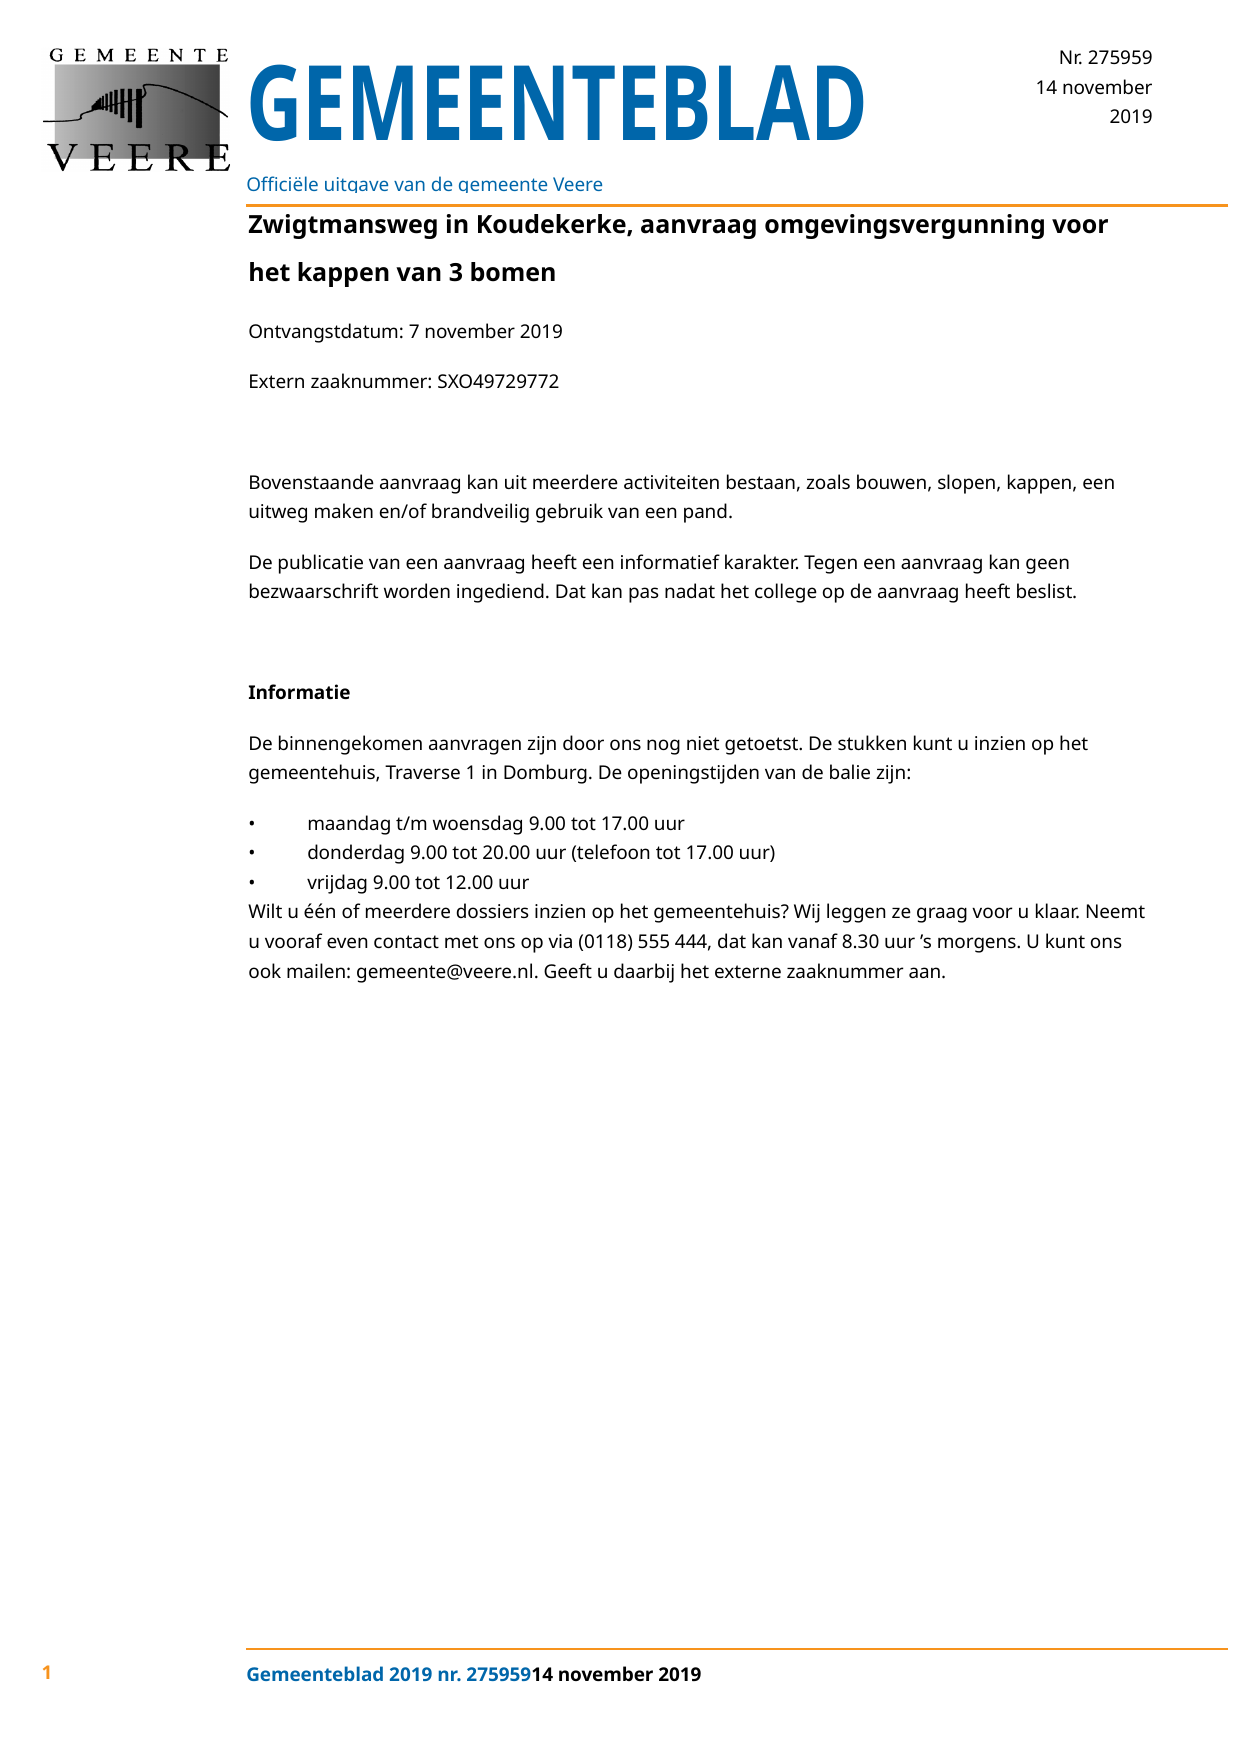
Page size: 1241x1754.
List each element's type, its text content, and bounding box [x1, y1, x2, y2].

text De publicatie van een aanvraag heeft een informatief karakter. Tegen een aanvraag kan geen bezwaarschrift worden ingediend. Dat kan pas nadat het college op de aanvraag heeft beslist. [248, 549, 1152, 604]
text Zwigtmansweg in Koudekerke, aanvraag omgevingsvergunning voor het kappen van 3 bomen [248, 207, 1152, 288]
text Informatie [248, 679, 1152, 705]
text Ontvangstdatum: 7 november 2019 [248, 318, 1152, 344]
text Wilt u één of meerdere dossiers inzien op het gemeentehuis? Wij leggen ze graag voor u klaar. Neemt u vooraf even contact met ons op via (0118) 555 444, dat kan vanaf 8.30 uur ’s morgens. U kunt ons ook mailen: gemeente@veere.nl. Geeft u daarbij het externe zaaknummer aan. [248, 899, 1152, 984]
text De binnengekomen aanvragen zijn door ons nog niet getoetst. De stukken kunt u inzien op het gemeentehuis, Traverse 1 in Domburg. De openingstijden van de balie zijn: [248, 730, 1152, 785]
text Extern zaaknummer: SXO49729772 [248, 368, 1152, 394]
picture [41, 47, 231, 172]
list vrijdag 9.00 tot 12.00 uur [248, 869, 1152, 895]
list maandag t/m woensdag 9.00 tot 17.00 uur [248, 810, 1152, 836]
text Bovenstaande aanvraag kan uit meerdere activiteiten bestaan, zoals bouwen, slopen, kappen, een uitweg maken en/of brandveilig gebruik van een pand. [248, 469, 1152, 524]
list donderdag 9.00 tot 20.00 uur (telefoon tot 17.00 uur) [248, 839, 1152, 865]
